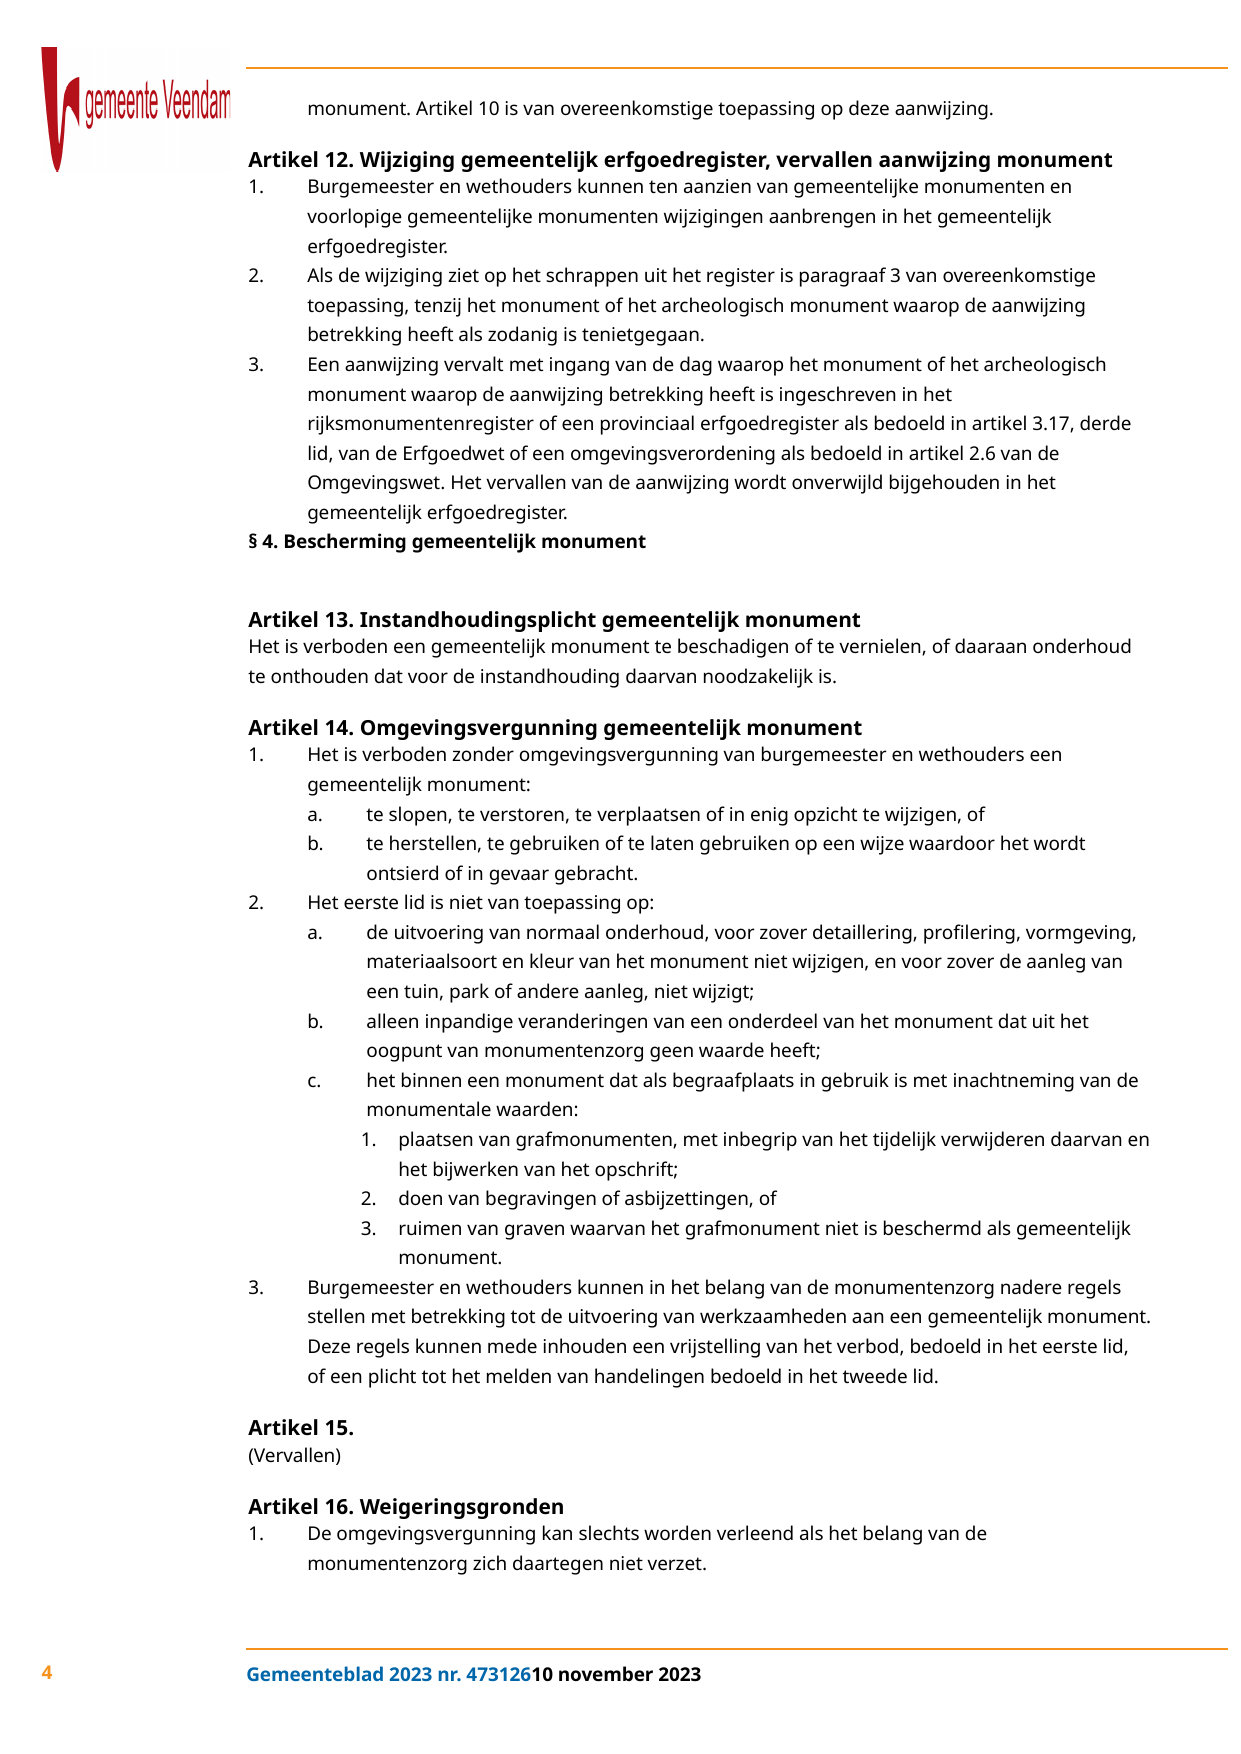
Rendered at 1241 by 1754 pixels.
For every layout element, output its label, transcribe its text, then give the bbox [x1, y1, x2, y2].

text Artikel 15. [248, 1413, 1152, 1442]
text (Vervallen) [248, 1442, 1152, 1467]
list ruimen van graven waarvan het grafmonument niet is beschermd als gemeentelijk monument. [361, 1215, 1152, 1270]
list Het eerste lid is niet van toepassing op: [248, 889, 1152, 915]
list doen van begravingen of asbijzettingen, of [361, 1185, 1152, 1211]
list Burgemeester en wethouders kunnen ten aanzien van gemeentelijke monumenten en voorlopige gemeentelijke monumenten wijzigingen aanbrengen in het gemeentelijk erfgoedregister. [248, 174, 1152, 258]
list monument. Artikel 10 is van overeenkomstige toepassing op deze aanwijzing. [248, 95, 1152, 121]
list Als de wijziging ziet op het schrappen uit het register is paragraaf 3 van overeenkomstige toepassing, tenzij het monument of het archeologisch monument waarop de aanwijzing betrekking heeft als zodanig is tenietgegaan. [248, 262, 1152, 347]
list Het is verboden zonder omgevingsvergunning van burgemeester en wethouders een gemeentelijk monument: [248, 742, 1152, 797]
list Een aanwijzing vervalt met ingang van de dag waarop het monument of het archeologisch monument waarop de aanwijzing betrekking heeft is ingeschreven in het rijksmonumentenregister of een provinciaal erfgoedregister als bedoeld in artikel 3.17, derde lid, van de Erfgoedwet of een omgevingsverordening als bedoeld in artikel 2.6 van de Omgevingswet. Het vervallen van de aanwijzing wordt onverwijld bijgehouden in het gemeentelijk erfgoedregister. [248, 351, 1152, 525]
text § 4. Bescherming gemeentelijk monument [248, 529, 1152, 554]
picture [41, 47, 231, 172]
list Burgemeester en wethouders kunnen in het belang van de monumentenzorg nadere regels stellen met betrekking tot de uitvoering van werkzaamheden aan een gemeentelijk monument. Deze regels kunnen mede inhouden een vrijstelling van het verbod, bedoeld in het eerste lid, of een plicht tot het melden van handelingen bedoeld in het tweede lid. [248, 1274, 1152, 1389]
list plaatsen van grafmonumenten, met inbegrip van het tijdelijk verwijderen daarvan en het bijwerken van het opschrift; [361, 1126, 1152, 1182]
list De omgevingsvergunning kan slechts worden verleend als het belang van de monumentenzorg zich daartegen niet verzet. [248, 1521, 1152, 1576]
text Artikel 16. Weigeringsgronden [248, 1492, 1152, 1521]
list te slopen, te verstoren, te verplaatsen of in enig opzicht te wijzigen, of [307, 801, 1152, 827]
text Het is verboden een gemeentelijk monument te beschadigen of te vernielen, of daaraan onderhoud te onthouden dat voor de instandhouding daarvan noodzakelijk is. [248, 633, 1152, 688]
list het binnen een monument dat als begraafplaats in gebruik is met inachtneming van de monumentale waarden: [307, 1067, 1152, 1122]
list de uitvoering van normaal onderhoud, voor zover detaillering, profilering, vormgeving, materiaalsoort en kleur van het monument niet wijzigen, en voor zover de aanleg van een tuin, park of andere aanleg, niet wijzigt; [307, 919, 1152, 1004]
text Artikel 14. Omgevingsvergunning gemeentelijk monument [248, 713, 1152, 742]
text Artikel 12. Wijziging gemeentelijk erfgoedregister, vervallen aanwijzing monument [248, 145, 1152, 174]
list alleen inpandige veranderingen van een onderdeel van het monument dat uit het oogpunt van monumentenzorg geen waarde heeft; [307, 1008, 1152, 1063]
text Artikel 13. Instandhoudingsplicht gemeentelijk monument [248, 605, 1152, 633]
list te herstellen, te gebruiken of te laten gebruiken op een wijze waardoor het wordt ontsierd of in gevaar gebracht. [307, 830, 1152, 886]
